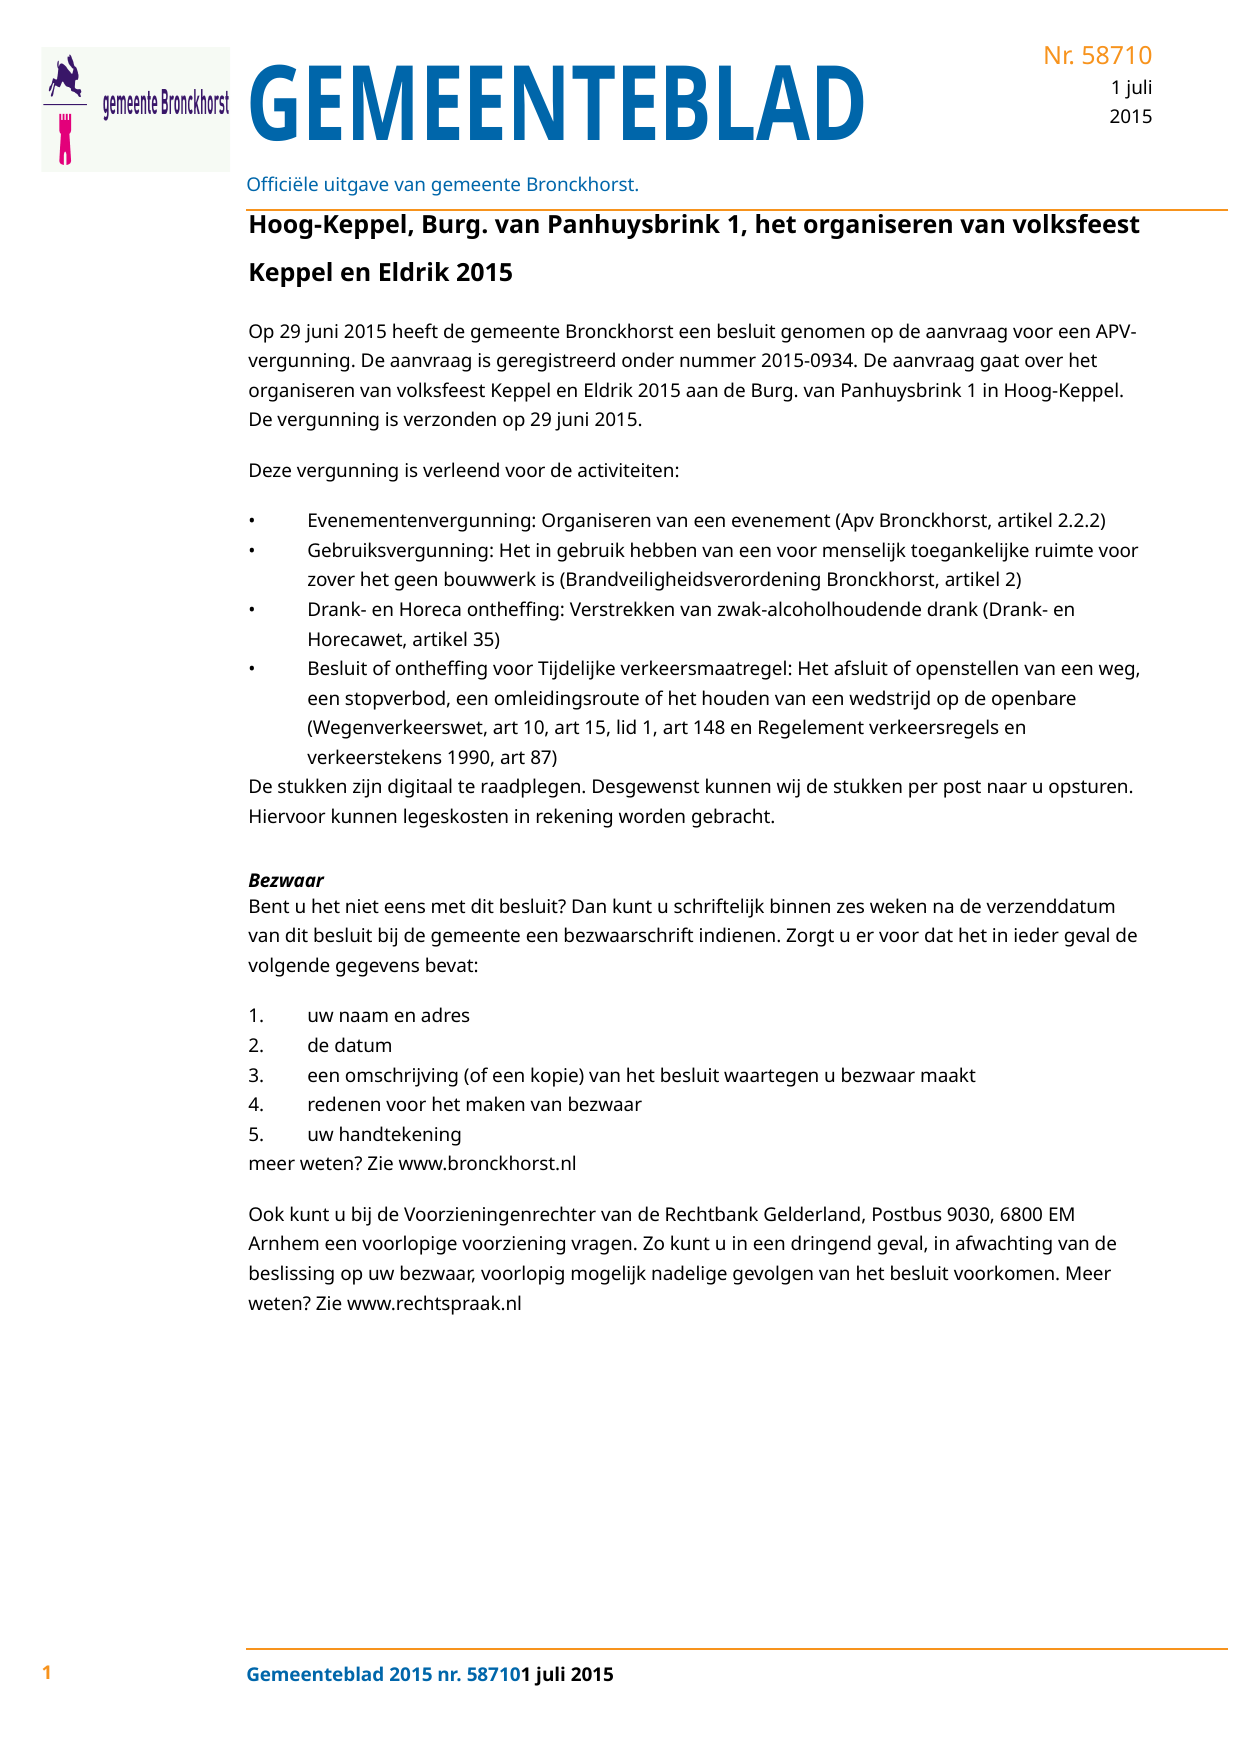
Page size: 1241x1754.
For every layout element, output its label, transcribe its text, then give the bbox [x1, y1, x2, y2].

text meer weten? Zie www.bronckhorst.nl [248, 1151, 1152, 1176]
text Deze vergunning is verleend voor de activiteiten: [248, 457, 1152, 483]
picture [41, 47, 231, 172]
list redenen voor het maken van bezwaar [248, 1091, 1152, 1117]
list uw naam en adres [248, 1003, 1152, 1028]
list uw handtekening [248, 1121, 1152, 1147]
text Bent u het niet eens met dit besluit? Dan kunt u schriftelijk binnen zes weken na de verzenddatum van dit besluit bij de gemeente een bezwaarschrift indienen. Zorgt u er voor dat het in ieder geval de volgende gegevens bevat: [248, 893, 1152, 978]
list Evenementenvergunning: Organiseren van een evenement (Apv Bronckhorst, artikel 2.2.2) [248, 507, 1152, 533]
text De stukken zijn digitaal te raadplegen. Desgewenst kunnen wij de stukken per post naar u opsturen. Hiervoor kunnen legeskosten in rekening worden gebracht. [248, 774, 1152, 829]
text Bezwaar [248, 867, 1152, 893]
text Hoog-Keppel, Burg. van Panhuysbrink 1, het organiseren van volksfeest Keppel en Eldrik 2015 [248, 211, 1152, 288]
list de datum [248, 1032, 1152, 1058]
text Op 29 juni 2015 heeft de gemeente Bronckhorst een besluit genomen op de aanvraag voor een APV-vergunning. De aanvraag is geregistreerd onder nummer 2015-0934. De aanvraag gaat over het organiseren van volksfeest Keppel en Eldrik 2015 aan de Burg. van Panhuysbrink 1 in Hoog-Keppel. De vergunning is verzonden op 29 juni 2015. [248, 318, 1152, 432]
list Gebruiksvergunning: Het in gebruik hebben van een voor menselijk toegankelijke ruimte voor zover het geen bouwwerk is (Brandveiligheidsverordening Bronckhorst, artikel 2) [248, 537, 1152, 592]
list Drank- en Horeca ontheffing: Verstrekken van zwak-alcoholhoudende drank (Drank- en Horecawet, artikel 35) [248, 596, 1152, 652]
list een omschrijving (of een kopie) van het besluit waartegen u bezwaar maakt [248, 1062, 1152, 1087]
text Ook kunt u bij de Voorzieningenrechter van de Rechtbank Gelderland, Postbus 9030, 6800 EM Arnhem een voorlopige voorziening vragen. Zo kunt u in een dringend geval, in afwachting van de beslissing op uw bezwaar, voorlopig mogelijk nadelige gevolgen van het besluit voorkomen. Meer weten? Zie www.rechtspraak.nl [248, 1201, 1152, 1315]
list Besluit of ontheffing voor Tijdelijke verkeersmaatregel: Het afsluit of openstellen van een weg, een stopverbod, een omleidingsroute of het houden van een wedstrijd op de openbare (Wegenverkeerswet, art 10, art 15, lid 1, art 148 en Regelement verkeersregels en verkeerstekens 1990, art 87) [248, 655, 1152, 770]
